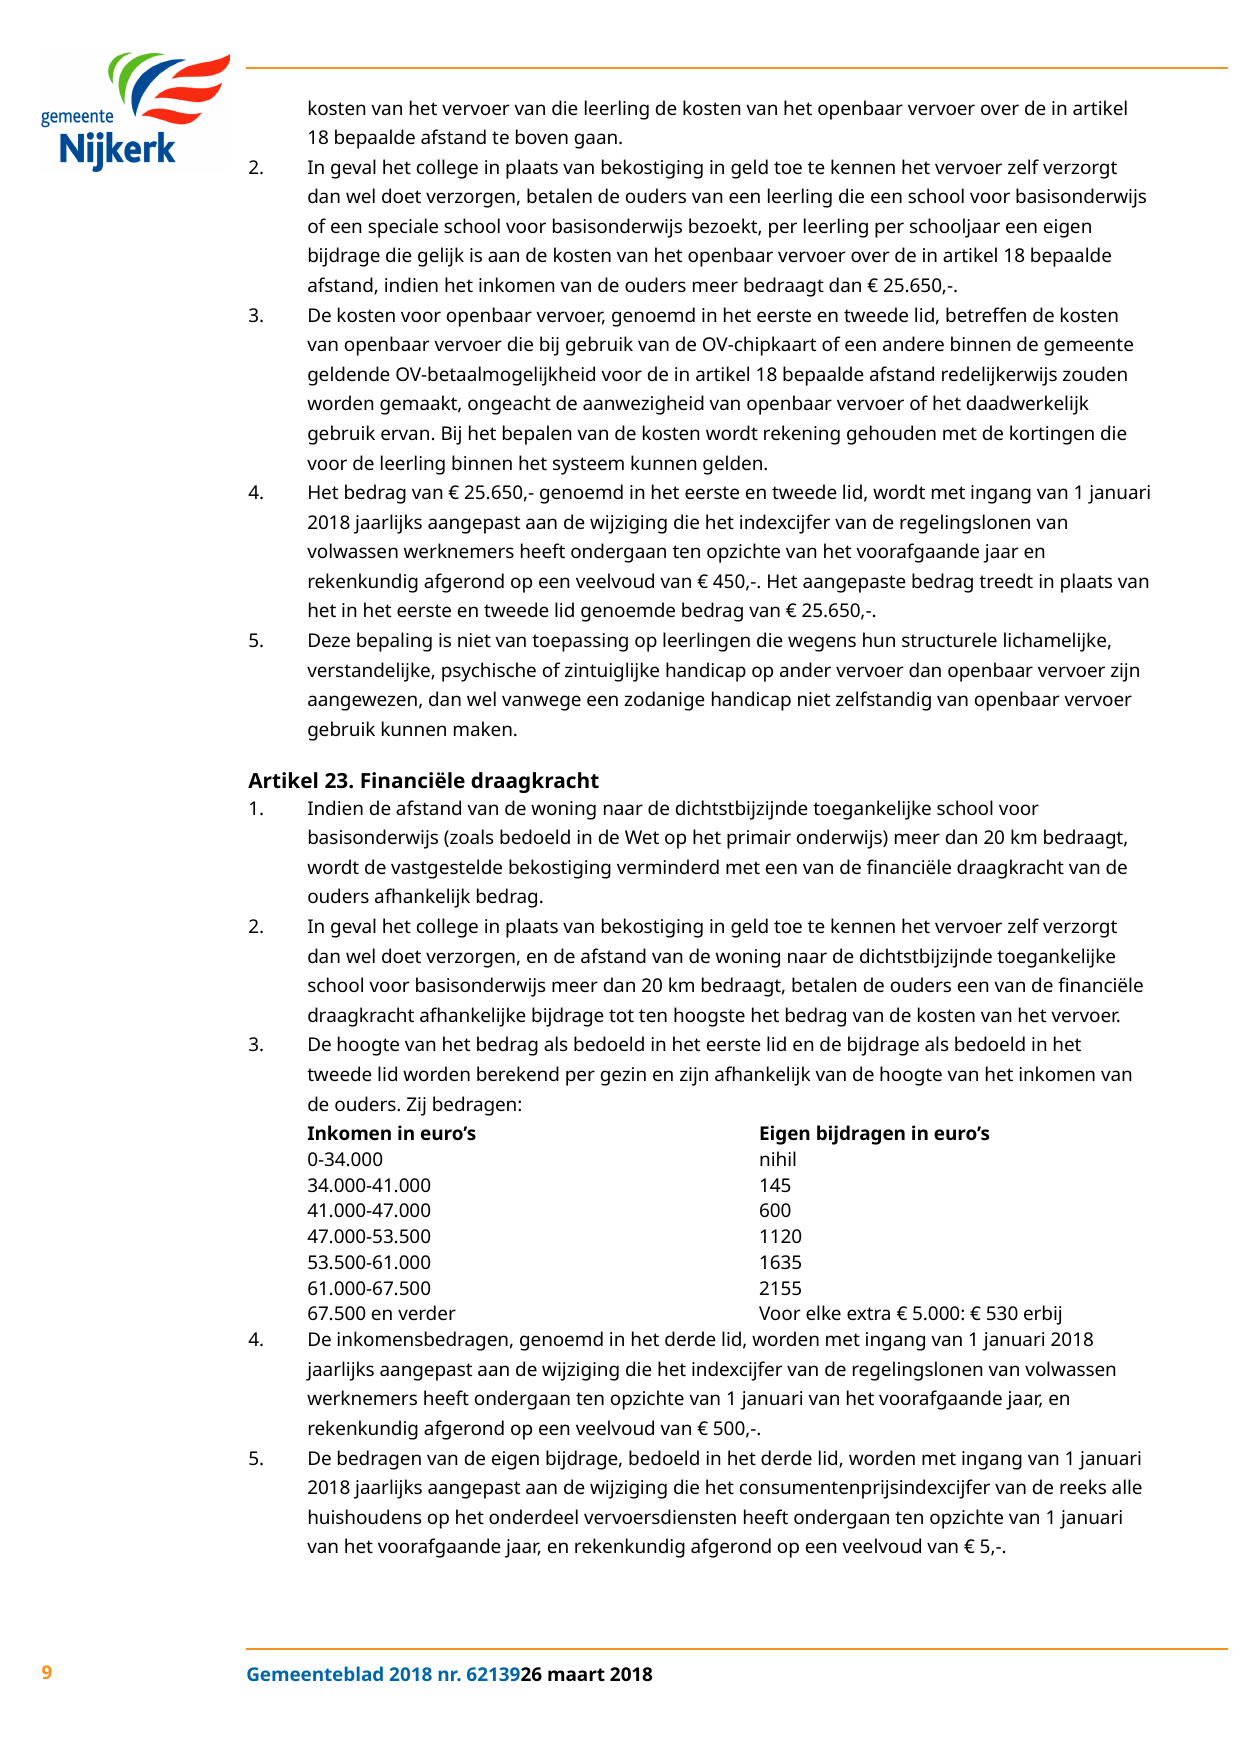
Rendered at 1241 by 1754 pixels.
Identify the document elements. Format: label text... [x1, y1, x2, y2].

table_cell 600 [759, 1198, 1211, 1223]
list In geval het college in plaats van bekostiging in geld toe te kennen het vervoer zelf verzorgt dan wel doet verzorgen, betalen de ouders van een leerling die een school voor basisonderwijs of een speciale school voor basisonderwijs bezoekt, per leerling per schooljaar een eigen bijdrage die gelijk is aan de kosten van het openbaar vervoer over de in artikel 18 bepaalde afstand, indien het inkomen van de ouders meer bedraagt dan € 25.650,-. [248, 154, 1152, 298]
list kosten van het vervoer van die leerling de kosten van het openbaar vervoer over de in artikel 18 bepaalde afstand te boven gaan. [248, 95, 1152, 150]
table_cell 61.000-67.500 [307, 1275, 759, 1301]
list De bedragen van de eigen bijdrage, bedoeld in het derde lid, worden met ingang van 1 januari 2018 jaarlijks aangepast aan de wijziging die het consumentenprijsindexcijfer van de reeks alle huishoudens op het onderdeel vervoersdiensten heeft ondergaan ten opzichte van 1 januari van het voorafgaande jaar, en rekenkundig afgerond op een veelvoud van € 5,-. [248, 1445, 1152, 1559]
table_cell 47.000-53.500 [307, 1223, 759, 1249]
table_cell 2155 [759, 1275, 1211, 1301]
text Artikel 23. Financiële draagkracht [248, 766, 1152, 795]
list Deze bepaling is niet van toepassing op leerlingen die wegens hun structurele lichamelijke, verstandelijke, psychische of zintuiglijke handicap op ander vervoer dan openbaar vervoer zijn aangewezen, dan wel vanwege een zodanige handicap niet zelfstandig van openbaar vervoer gebruik kunnen maken. [248, 627, 1152, 742]
list De hoogte van het bedrag als bedoeld in het eerste lid en de bijdrage als bedoeld in het tweede lid worden berekend per gezin en zijn afhankelijk van de hoogte van het inkomen van de ouders. Zij bedragen: [248, 1032, 1152, 1116]
table_cell 0-34.000 [307, 1146, 759, 1172]
table_header Eigen bijdragen in euro’s [759, 1120, 1211, 1146]
table_cell 34.000-41.000 [307, 1172, 759, 1198]
table_cell nihil [759, 1146, 1211, 1172]
table_cell 67.500 en verder [307, 1301, 759, 1326]
table_cell 41.000-47.000 [307, 1198, 759, 1223]
table_cell 145 [759, 1172, 1211, 1198]
table_cell 1635 [759, 1249, 1211, 1275]
picture [41, 47, 231, 172]
list De inkomensbedragen, genoemd in het derde lid, worden met ingang van 1 januari 2018 jaarlijks aangepast aan de wijziging die het indexcijfer van de regelingslonen van volwassen werknemers heeft ondergaan ten opzichte van 1 januari van het voorafgaande jaar, en rekenkundig afgerond op een veelvoud van € 500,-. [248, 1326, 1152, 1441]
table_cell 53.500-61.000 [307, 1249, 759, 1275]
table_header Inkomen in euro’s [307, 1120, 759, 1146]
list Het bedrag van € 25.650,- genoemd in het eerste en tweede lid, wordt met ingang van 1 januari 2018 jaarlijks aangepast aan de wijziging die het indexcijfer van de regelingslonen van volwassen werknemers heeft ondergaan ten opzichte van het voorafgaande jaar en rekenkundig afgerond op een veelvoud van € 450,-. Het aangepaste bedrag treedt in plaats van het in het eerste en tweede lid genoemde bedrag van € 25.650,-. [248, 479, 1152, 623]
list In geval het college in plaats van bekostiging in geld toe te kennen het vervoer zelf verzorgt dan wel doet verzorgen, en de afstand van de woning naar de dichtstbijzijnde toegankelijke school voor basisonderwijs meer dan 20 km bedraagt, betalen de ouders een van de financiële draagkracht afhankelijke bijdrage tot ten hoogste het bedrag van de kosten van het vervoer. [248, 913, 1152, 1028]
table_cell Voor elke extra € 5.000: € 530 erbij [759, 1301, 1211, 1326]
table_cell 1120 [759, 1223, 1211, 1249]
list De kosten voor openbaar vervoer, genoemd in het eerste en tweede lid, betreffen de kosten van openbaar vervoer die bij gebruik van de OV-chipkaart of een andere binnen de gemeente geldende OV-betaalmogelijkheid voor de in artikel 18 bepaalde afstand redelijkerwijs zouden worden gemaakt, ongeacht de aanwezigheid van openbaar vervoer of het daadwerkelijk gebruik ervan. Bij het bepalen van de kosten wordt rekening gehouden met de kortingen die voor de leerling binnen het systeem kunnen gelden. [248, 302, 1152, 476]
list Indien de afstand van de woning naar de dichtstbijzijnde toegankelijke school voor basisonderwijs (zoals bedoeld in de Wet op het primair onderwijs) meer dan 20 km bedraagt, wordt de vastgestelde bekostiging verminderd met een van de financiële draagkracht van de ouders afhankelijk bedrag. [248, 795, 1152, 909]
